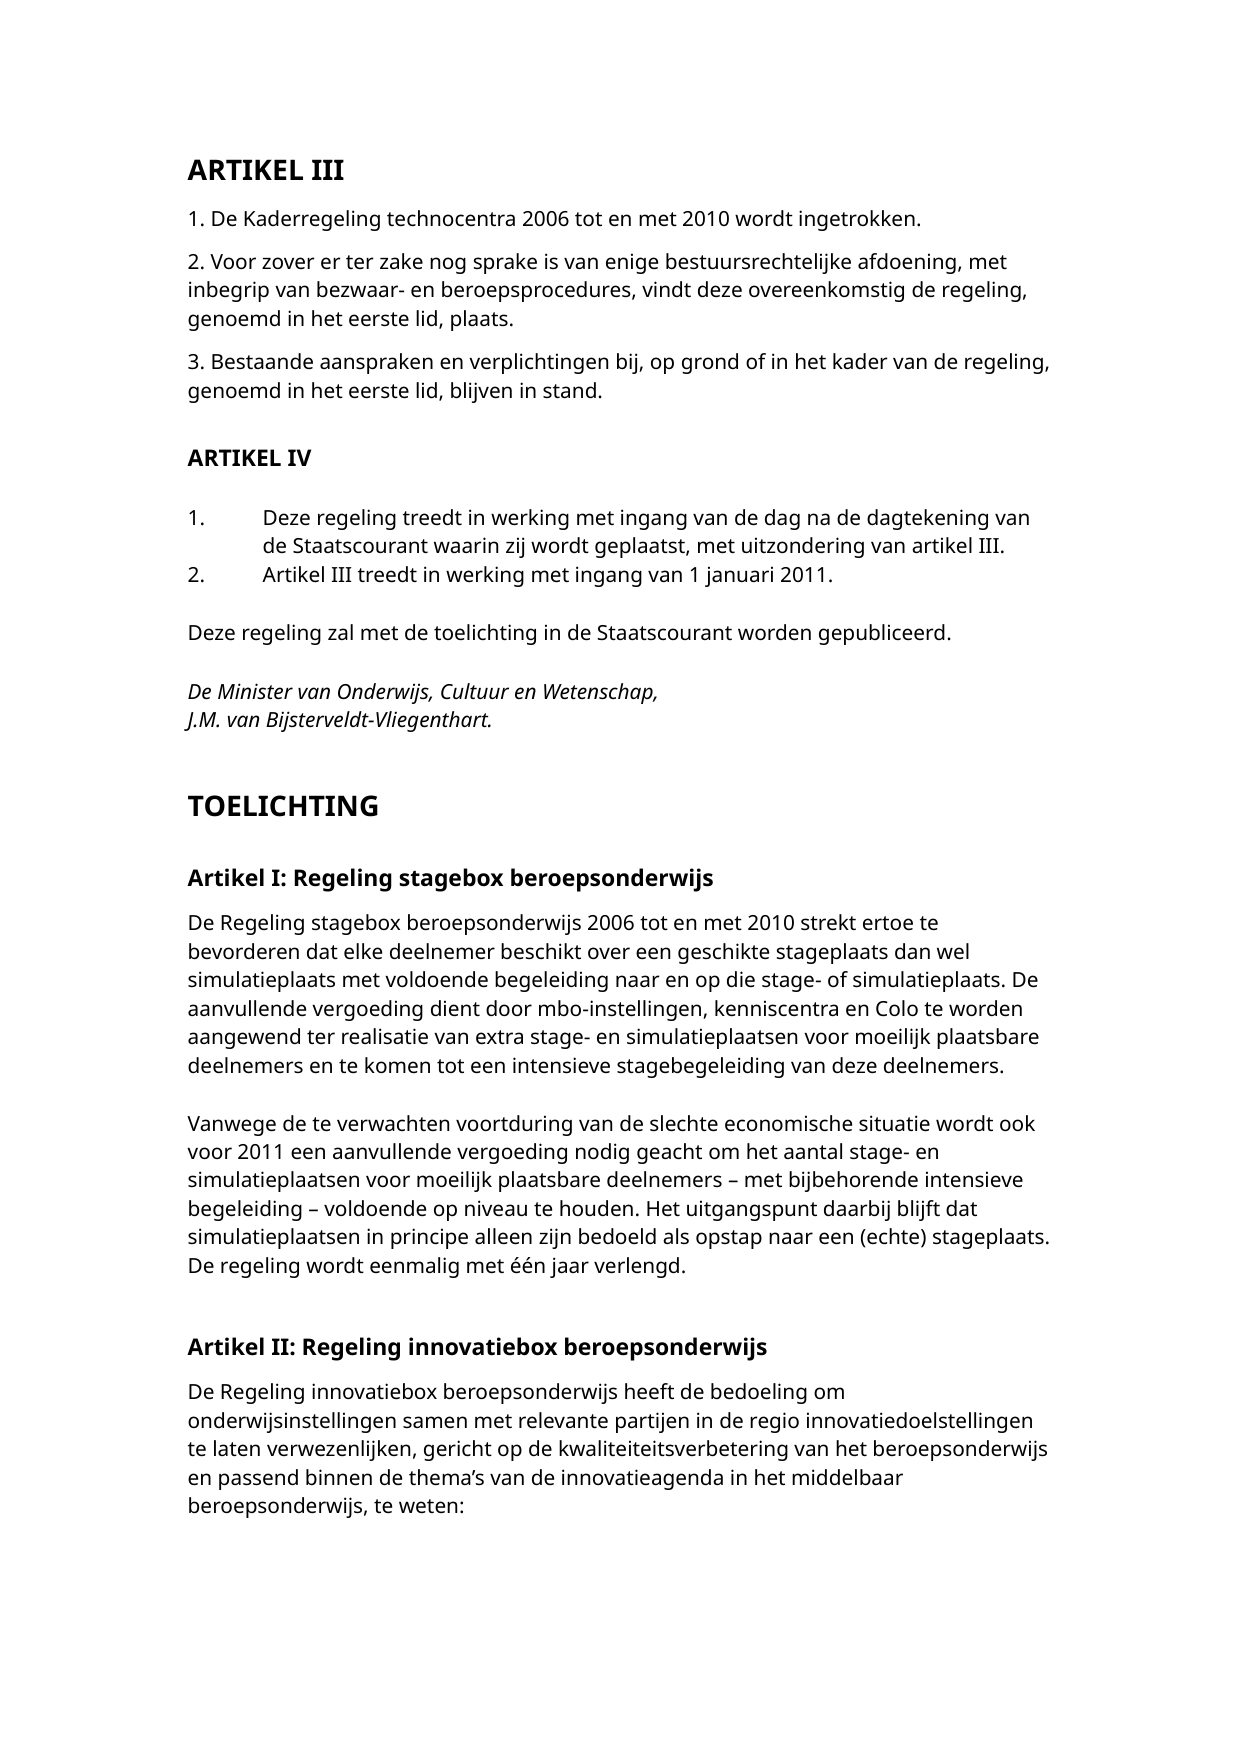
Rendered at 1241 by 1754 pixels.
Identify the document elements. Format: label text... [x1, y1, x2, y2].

text De Regeling stagebox beroepsonderwijs 2006 tot en met 2010 strekt ertoe te bevorderen dat elke deelnemer beschikt over een geschikte stageplaats dan wel simulatieplaats met voldoende begeleiding naar en op die stage- of simulatieplaats. De aanvullende vergoeding dient door mbo-instellingen, kenniscentra en Colo te worden aangewend ter realisatie van extra stage- en simulatieplaatsen voor moeilijk plaatsbare deelnemers en te komen tot een intensieve stagebegeleiding van deze deelnemers. [187, 908, 1053, 1079]
text 2. Voor zover er ter zake nog sprake is van enige bestuursrechtelijke afdoening, met inbegrip van bezwaar- en beroepsprocedures, vindt deze overeenkomstig de regeling, genoemd in het eerste lid, plaats. [187, 247, 1053, 332]
text Deze regeling zal met de toelichting in de Staatscourant worden gepubliceerd. [187, 618, 1053, 647]
text 1. De Kaderregeling technocentra 2006 tot en met 2010 wordt ingetrokken. [187, 204, 1053, 232]
text 3. Bestaande aanspraken en verplichtingen bij, op grond of in het kader van de regeling, genoemd in het eerste lid, blijven in stand. [187, 347, 1053, 404]
subtitle ARTIKEL IV [187, 442, 1053, 473]
text De Minister van Onderwijs, Cultuur en Wetenschap, [187, 677, 1053, 705]
text De Regeling innovatiebox beroepsonderwijs heeft de bedoeling om onderwijsinstellingen samen met relevante partijen in de regio innovatiedoelstellingen te laten verwezenlijken, gericht op de kwaliteiteitsverbetering van het beroepsonderwijs en passend binnen de thema’s van de innovatieagenda in het middelbaar beroepsonderwijs, te weten: [187, 1377, 1053, 1520]
subtitle Artikel II: Regeling innovatiebox beroepsonderwijs [187, 1331, 1053, 1362]
subtitle TOELICHTING [187, 786, 1053, 825]
list Deze regeling treedt in werking met ingang van de dag na de dagtekening van de Staatscourant waarin zij wordt geplaatst, met uitzondering van artikel III. [187, 503, 1053, 560]
list Artikel III treedt in werking met ingang van 1 januari 2011. [187, 560, 1053, 588]
subtitle Artikel I: Regeling stagebox beroepsonderwijs [187, 862, 1053, 893]
text Vanwege de te verwachten voortduring van de slechte economische situatie wordt ook voor 2011 een aanvullende vergoeding nodig geacht om het aantal stage- en simulatieplaatsen voor moeilijk plaatsbare deelnemers – met bijbehorende intensieve begeleiding – voldoende op niveau te houden. Het uitgangspunt daarbij blijft dat simulatieplaatsen in principe alleen zijn bedoeld als opstap naar een (echte) stageplaats. De regeling wordt eenmalig met één jaar verlengd. [187, 1109, 1053, 1279]
subtitle ARTIKEL III [187, 150, 1053, 189]
text J.M. van Bijsterveldt-Vliegenthart. [187, 705, 1053, 734]
